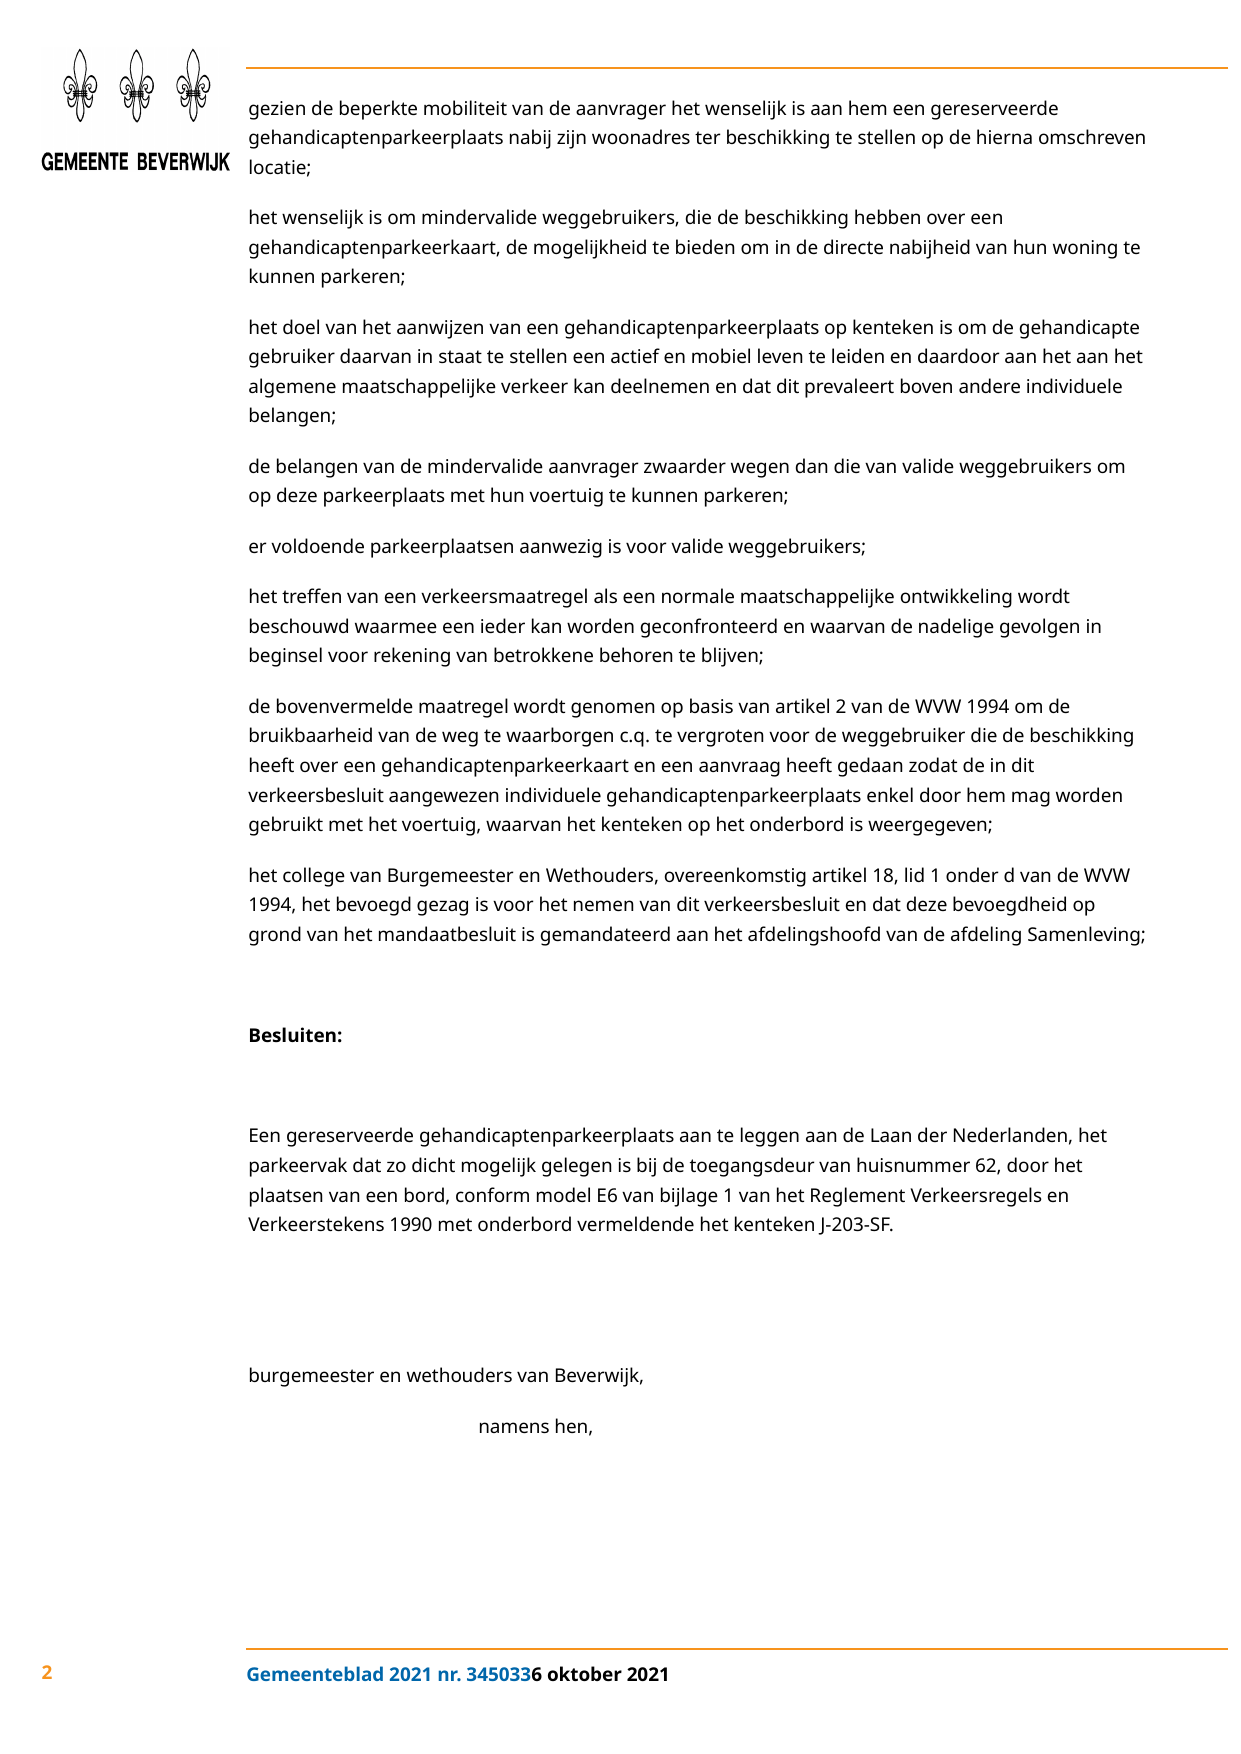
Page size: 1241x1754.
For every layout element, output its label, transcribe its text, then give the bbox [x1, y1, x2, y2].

text er voldoende parkeerplaatsen aanwezig is voor valide weggebruikers; [248, 533, 1152, 559]
text het college van Burgemeester en Wethouders, overeenkomstig artikel 18, lid 1 onder d van de WVW 1994, het bevoegd gezag is voor het nemen van dit verkeersbesluit en dat deze bevoegdheid op grond van het mandaatbesluit is gemandateerd aan het afdelingshoofd van de afdeling Samenleving; [248, 862, 1152, 947]
picture [41, 47, 231, 172]
text het wenselijk is om mindervalide weggebruikers, die de beschikking hebben over een gehandicaptenparkeerkaart, de mogelijkheid te bieden om in de directe nabijheid van hun woning te kunnen parkeren; [248, 204, 1152, 289]
text het doel van het aanwijzen van een gehandicaptenparkeerplaats op kenteken is om de gehandicapte gebruiker daarvan in staat te stellen een actief en mobiel leven te leiden en daardoor aan het aan het algemene maatschappelijke verkeer kan deelnemen en dat dit prevaleert boven andere individuele belangen; [248, 314, 1152, 428]
text gezien de beperkte mobiliteit van de aanvrager het wenselijk is aan hem een gereserveerde gehandicaptenparkeerplaats nabij zijn woonadres ter beschikking te stellen op de hierna omschreven locatie; [248, 95, 1152, 180]
text burgemeester en wethouders van Beverwijk, [248, 1363, 1152, 1388]
text de bovenvermelde maatregel wordt genomen op basis van artikel 2 van de WVW 1994 om de bruikbaarheid van de weg te waarborgen c.q. te vergroten voor de weggebruiker die de beschikking heeft over een gehandicaptenparkeerkaart en een aanvraag heeft gedaan zodat de in dit verkeersbesluit aangewezen individuele gehandicaptenparkeerplaats enkel door hem mag worden gebruikt met het voertuig, waarvan het kenteken op het onderbord is weergegeven; [248, 693, 1152, 837]
text het treffen van een verkeersmaatregel als een normale maatschappelijke ontwikkeling wordt beschouwd waarmee een ieder kan worden geconfronteerd en waarvan de nadelige gevolgen in beginsel voor rekening van betrokkene behoren te blijven; [248, 583, 1152, 668]
text Een gereserveerde gehandicaptenparkeerplaats aan te leggen aan de Laan der Nederlanden, het parkeervak dat zo dicht mogelijk gelegen is bij de toegangsdeur van huisnummer 62, door het plaatsen van een bord, conform model E6 van bijlage 1 van het Reglement Verkeersregels en Verkeerstekens 1990 met onderbord vermeldende het kenteken J-203-SF. [248, 1123, 1152, 1237]
text Besluiten: [248, 1022, 1152, 1048]
text de belangen van de mindervalide aanvrager zwaarder wegen dan die van valide weggebruikers om op deze parkeerplaats met hun voertuig te kunnen parkeren; [248, 453, 1152, 508]
text namens hen, [248, 1413, 1152, 1439]
